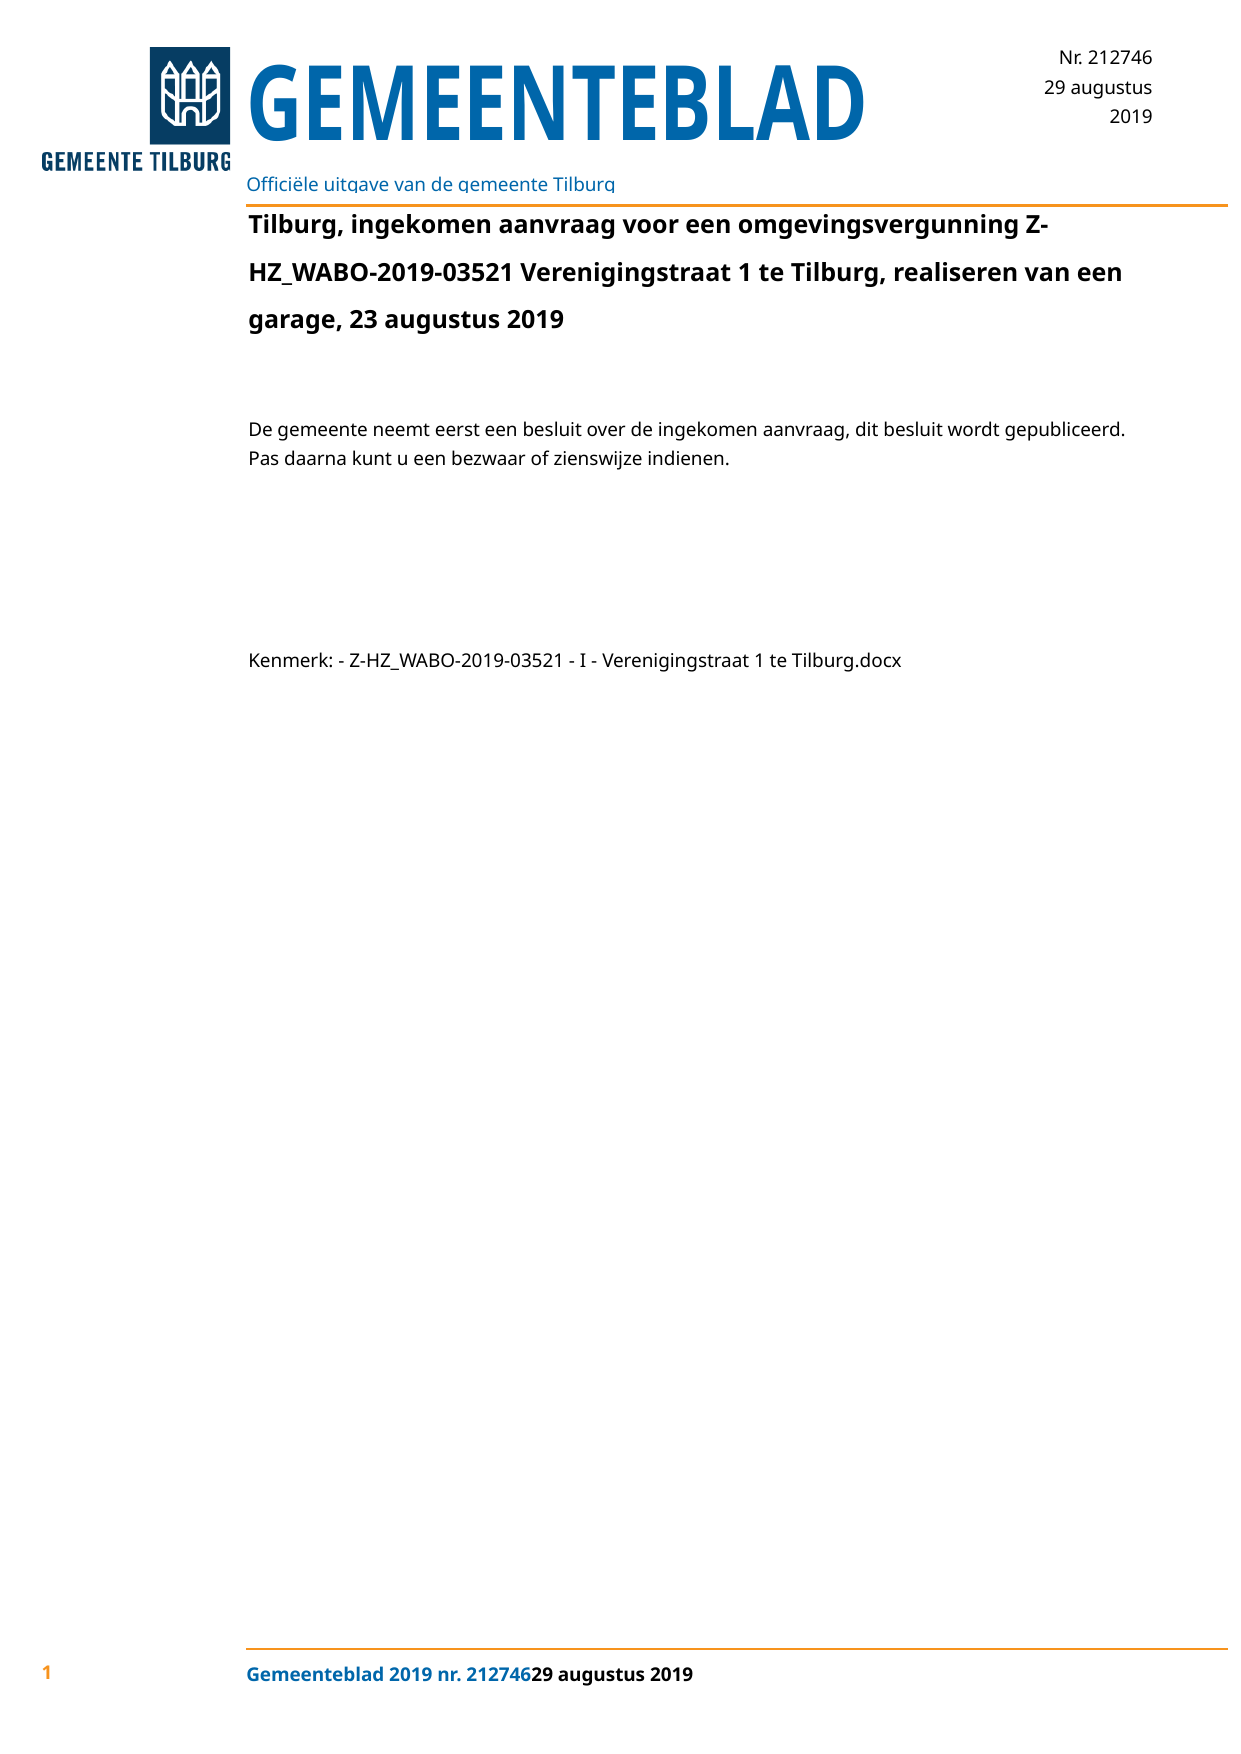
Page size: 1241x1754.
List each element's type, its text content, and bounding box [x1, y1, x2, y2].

picture [41, 47, 231, 172]
text De gemeente neemt eerst een besluit over de ingekomen aanvraag, dit besluit wordt gepubliceerd. Pas daarna kunt u een bezwaar of zienswijze indienen. [248, 416, 1152, 471]
text Tilburg, ingekomen aanvraag voor een omgevingsvergunning Z-HZ_WABO-2019-03521 Verenigingstraat 1 te Tilburg, realiseren van een garage, 23 augustus 2019 [248, 207, 1152, 336]
text Kenmerk: - Z-HZ_WABO-2019-03521 - I - Verenigingstraat 1 te Tilburg.docx [248, 647, 1152, 673]
